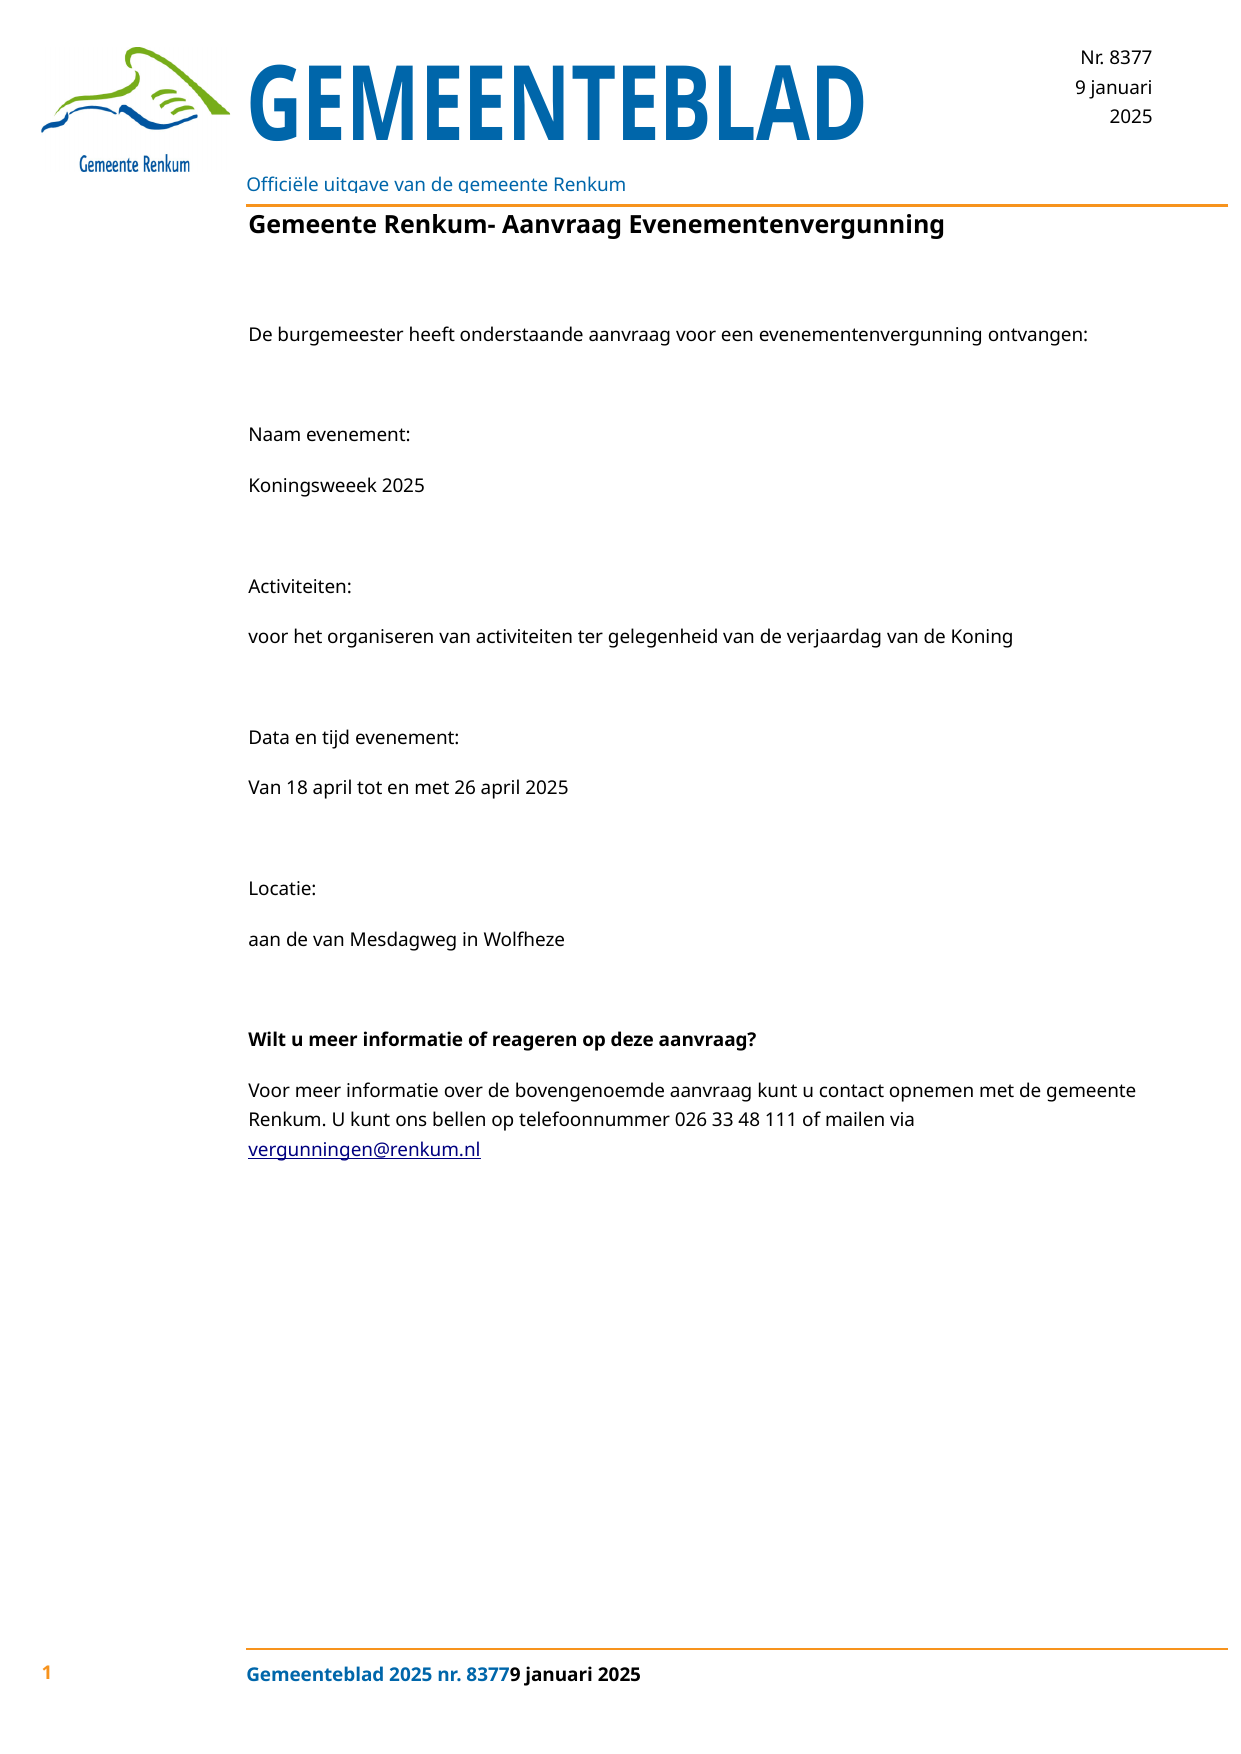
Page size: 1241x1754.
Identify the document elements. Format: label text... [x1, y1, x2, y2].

text aan de van Mesdagweg in Wolfheze [248, 926, 1152, 951]
text Locatie: [248, 875, 1152, 901]
text Naam evenement: [248, 422, 1152, 447]
picture [41, 47, 231, 172]
text Koningsweeek 2025 [248, 472, 1152, 498]
text Gemeente Renkum- Aanvraag Evenementenvergunning [248, 207, 1152, 241]
text Data en tijd evenement: [248, 724, 1152, 750]
text De burgemeester heeft onderstaande aanvraag voor een evenementenvergunning ontvangen: [248, 321, 1152, 346]
text Voor meer informatie over de bovengenoemde aanvraag kunt u contact opnemen met de gemeente Renkum. U kunt ons bellen op telefoonnummer 026 33 48 111 of mailen via vergunningen@renkum.nl [248, 1077, 1152, 1162]
text Van 18 april tot en met 26 april 2025 [248, 774, 1152, 800]
text Wilt u meer informatie of reageren op deze aanvraag? [248, 1027, 1152, 1052]
text Activiteiten: [248, 573, 1152, 598]
text voor het organiseren van activiteiten ter gelegenheid van de verjaardag van de Koning [248, 623, 1152, 649]
